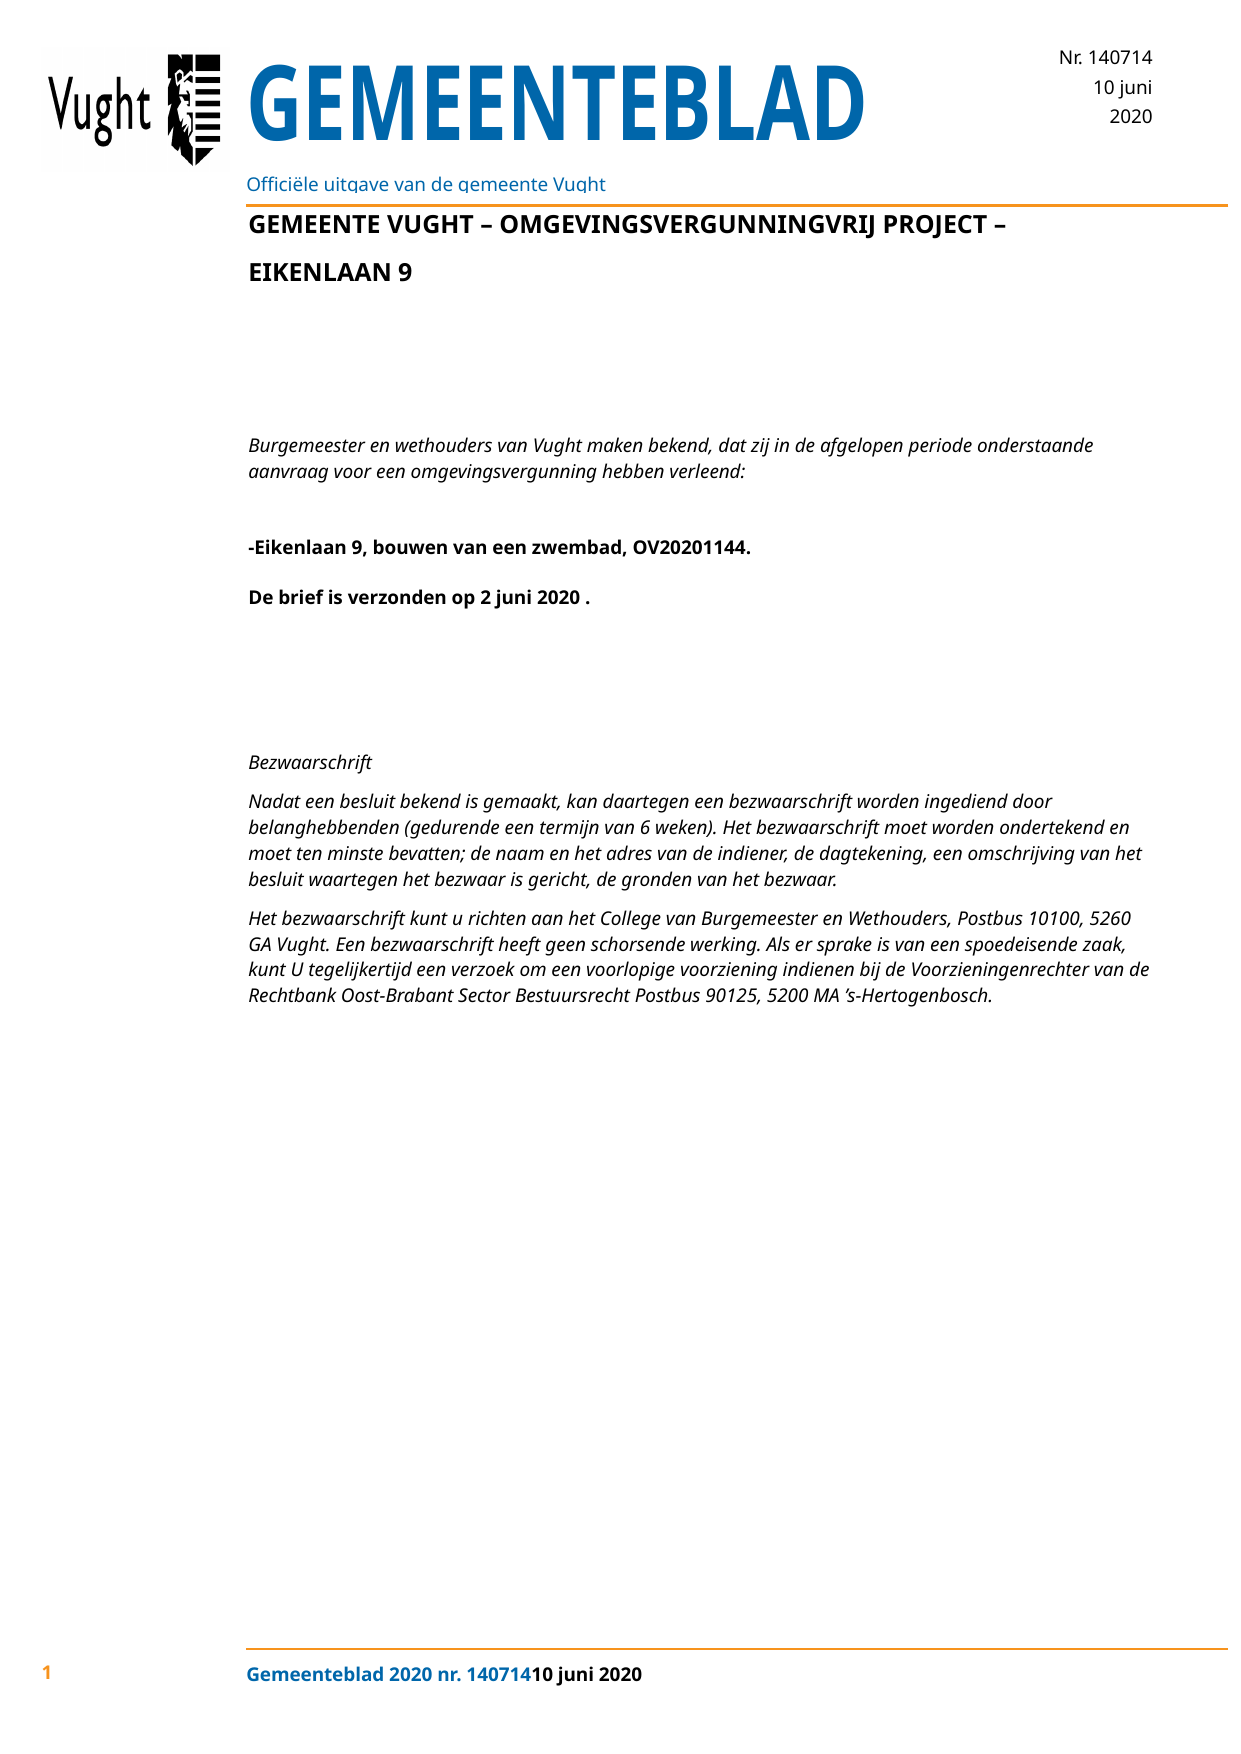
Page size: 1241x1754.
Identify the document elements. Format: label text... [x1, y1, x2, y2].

text -Eikenlaan 9, bouwen van een zwembad, OV20201144. [248, 534, 1152, 560]
text Het bezwaarschrift kunt u richten aan het College van Burgemeester en Wethouders, Postbus 10100, 5260 GA Vught. Een bezwaarschrift heeft geen schorsende werking. Als er sprake is van een spoedeisende zaak, kunt U tegelijkertijd een verzoek om een voorlopige voorziening indienen bij de Voorzieningenrechter van de Rechtbank Oost-Brabant Sector Bestuursrecht Postbus 90125, 5200 MA ’s-Hertogenbosch. [248, 905, 1152, 1008]
text GEMEENTE VUGHT – OMGEVINGSVERGUNNINGVRIJ PROJECT – EIKENLAAN 9 [248, 207, 1152, 288]
picture [41, 47, 231, 172]
text Nadat een besluit bekend is gemaakt, kan daartegen een bezwaarschrift worden ingediend door belanghebbenden (gedurende een termijn van 6 weken). Het bezwaarschrift moet worden ondertekend en moet ten minste bevatten; de naam en het adres van de indiener, de dagtekening, een omschrijving van het besluit waartegen het bezwaar is gericht, de gronden van het bezwaar. [248, 789, 1152, 892]
text Burgemeester en wethouders van Vught maken bekend, dat zij in de afgelopen periode onderstaande aanvraag voor een omgevingsvergunning hebben verleend: [248, 432, 1152, 484]
text De brief is verzonden op 2 juni 2020 . [248, 584, 1152, 610]
text Bezwaarschrift [248, 749, 1152, 775]
